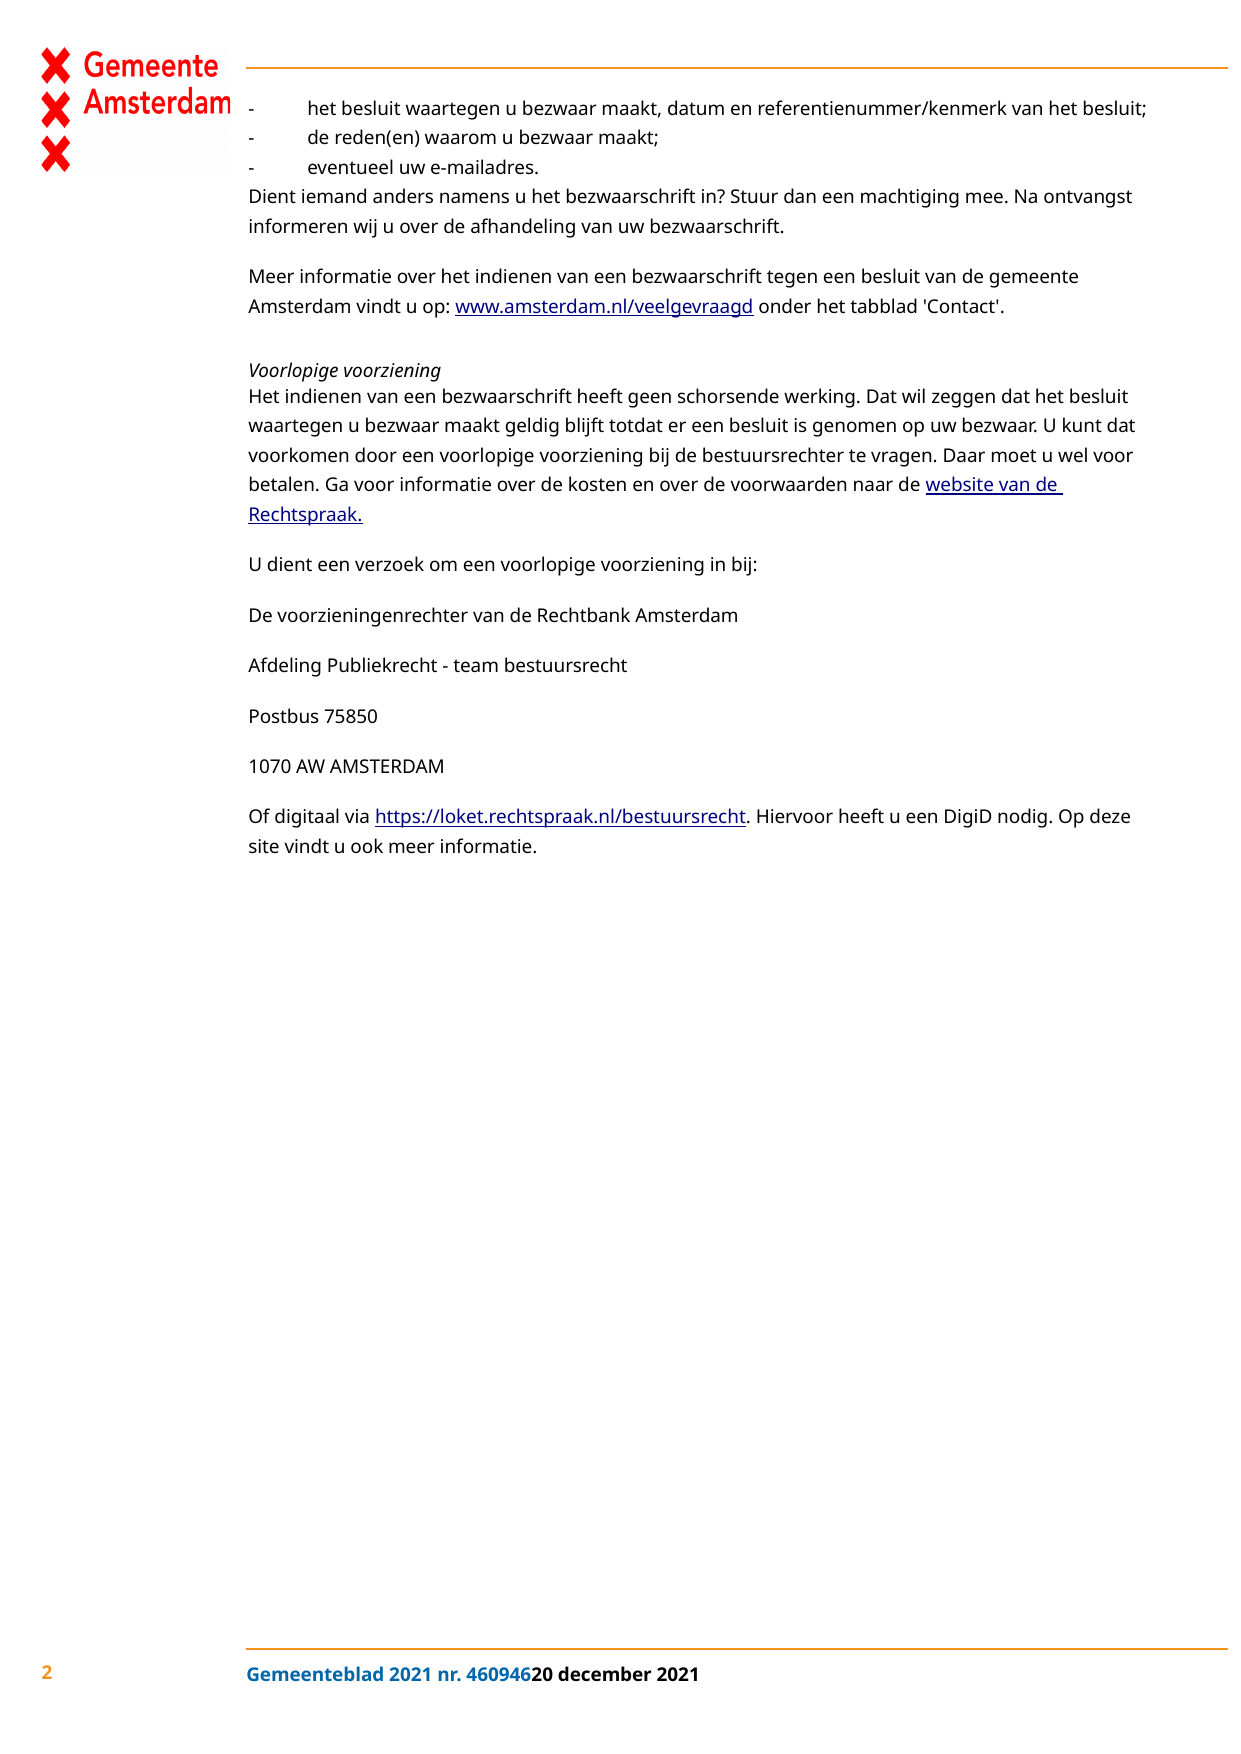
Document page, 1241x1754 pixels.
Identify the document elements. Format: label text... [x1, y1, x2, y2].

text U dient een verzoek om een voorlopige voorziening in bij: [248, 552, 1152, 577]
text Afdeling Publiekrecht - team bestuursrecht [248, 652, 1152, 678]
text Postbus 75850 [248, 703, 1152, 728]
text De voorzieningenrechter van de Rechtbank Amsterdam [248, 602, 1152, 628]
text Voorlopige voorziening [248, 357, 1152, 383]
list de reden(en) waarom u bezwaar maakt; [248, 124, 1152, 150]
text Of digitaal via https://loket.rechtspraak.nl/bestuursrecht. Hiervoor heeft u een DigiD nodig. Op deze site vindt u ook meer informatie. [248, 804, 1152, 859]
text Het indienen van een bezwaarschrift heeft geen schorsende werking. Dat wil zeggen dat het besluit waartegen u bezwaar maakt geldig blijft totdat er een besluit is genomen op uw bezwaar. U kunt dat voorkomen door een voorlopige voorziening bij de bestuursrechter te vragen. Daar moet u wel voor betalen. Ga voor informatie over de kosten en over de voorwaarden naar de website van de Rechtspraak. [248, 383, 1152, 527]
text 1070 AW AMSTERDAM [248, 753, 1152, 779]
text Meer informatie over het indienen van een bezwaarschrift tegen een besluit van de gemeente Amsterdam vindt u op: www.amsterdam.nl/veelgevraagd onder het tabblad 'Contact'. [248, 263, 1152, 319]
list eventueel uw e-mailadres. [248, 154, 1152, 180]
picture [41, 47, 231, 172]
text Dient iemand anders namens u het bezwaarschrift in? Stuur dan een machtiging mee. Na ontvangst informeren wij u over de afhandeling van uw bezwaarschrift. [248, 183, 1152, 239]
list het besluit waartegen u bezwaar maakt, datum en referentienummer/kenmerk van het besluit; [248, 95, 1152, 121]
